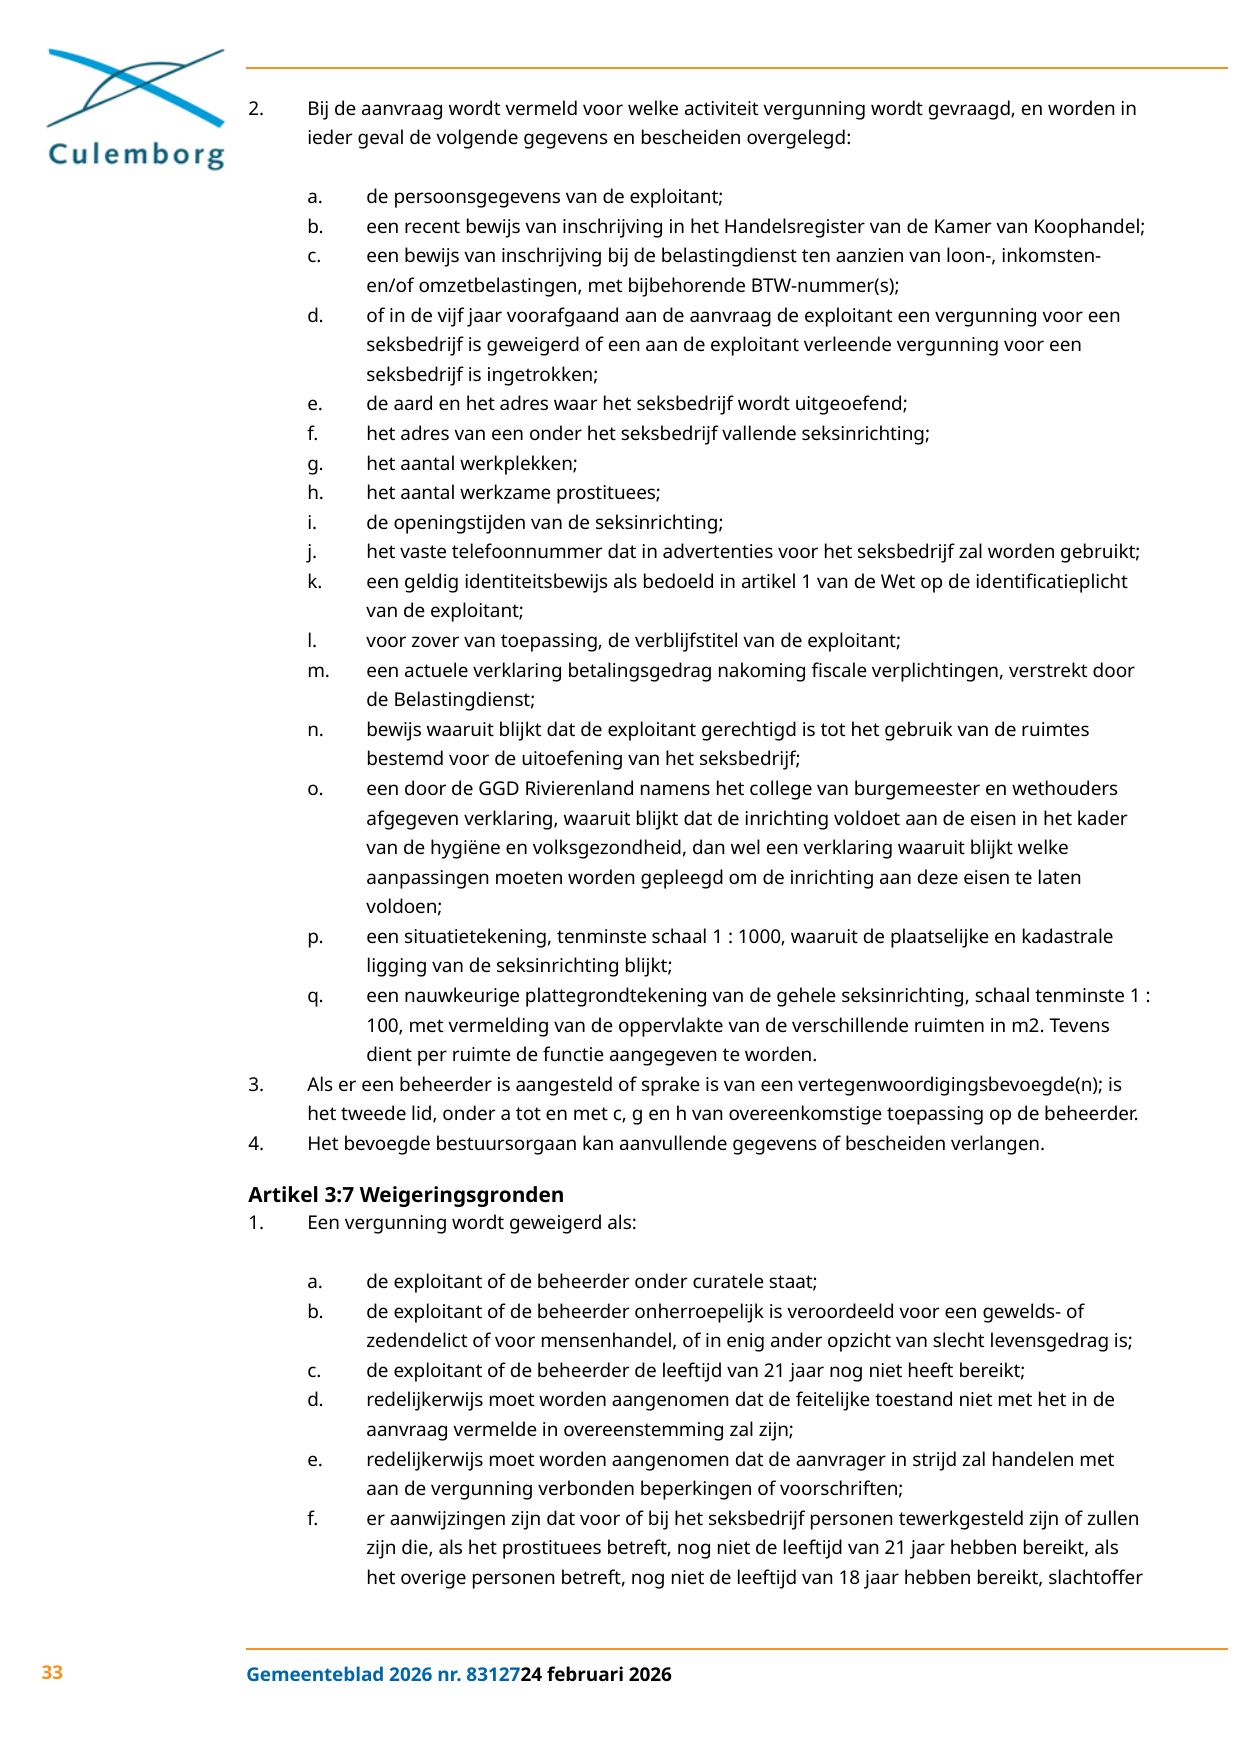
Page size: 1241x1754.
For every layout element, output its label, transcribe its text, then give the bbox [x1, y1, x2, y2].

list een door de GGD Rivierenland namens het college van burgemeester en wethouders afgegeven verklaring, waaruit blijkt dat de inrichting voldoet aan de eisen in het kader van de hygiëne en volksgezondheid, dan wel een verklaring waaruit blijkt welke aanpassingen moeten worden gepleegd om de inrichting aan deze eisen te laten voldoen; [307, 775, 1152, 919]
list een situatietekening, tenminste schaal 1 : 1000, waaruit de plaatselijke en kadastrale ligging van de seksinrichting blijkt; [307, 923, 1152, 978]
list Het bevoegde bestuursorgaan kan aanvullende gegevens of bescheiden verlangen. [248, 1130, 1152, 1156]
list de openingstijden van de seksinrichting; [307, 509, 1152, 535]
list de exploitant of de beheerder onder curatele staat; [307, 1268, 1152, 1294]
list de persoonsgegevens van de exploitant; [307, 183, 1152, 209]
list het aantal werkplekken; [307, 450, 1152, 476]
list het vaste telefoonnummer dat in advertenties voor het seksbedrijf zal worden gebruikt; [307, 538, 1152, 564]
list Een vergunning wordt geweigerd als: [248, 1209, 1152, 1235]
list een bewijs van inschrijving bij de belastingdienst ten aanzien van loon-, inkomsten- en/of omzetbelastingen, met bijbehorende BTW-nummer(s); [307, 243, 1152, 298]
list redelijkerwijs moet worden aangenomen dat de feitelijke toestand niet met het in de aanvraag vermelde in overeenstemming zal zijn; [307, 1387, 1152, 1442]
list de exploitant of de beheerder de leeftijd van 21 jaar nog niet heeft bereikt; [307, 1357, 1152, 1383]
list de aard en het adres waar het seksbedrijf wordt uitgeoefend; [307, 391, 1152, 416]
list Bij de aanvraag wordt vermeld voor welke activiteit vergunning wordt gevraagd, en worden in ieder geval de volgende gegevens en bescheiden overgelegd: [248, 95, 1152, 150]
list voor zover van toepassing, de verblijfstitel van de exploitant; [307, 627, 1152, 653]
list een recent bewijs van inschrijving in het Handelsregister van de Kamer van Koophandel; [307, 213, 1152, 239]
list een nauwkeurige plattegrondtekening van de gehele seksinrichting, schaal tenminste 1 : 100, met vermelding van de oppervlakte van de verschillende ruimten in m2. Tevens dient per ruimte de functie aangegeven te worden. [307, 982, 1152, 1067]
list bewijs waaruit blijkt dat de exploitant gerechtigd is tot het gebruik van de ruimtes bestemd voor de uitoefening van het seksbedrijf; [307, 716, 1152, 771]
list een actuele verklaring betalingsgedrag nakoming fiscale verplichtingen, verstrekt door de Belastingdienst; [307, 657, 1152, 712]
list of in de vijf jaar voorafgaand aan de aanvraag de exploitant een vergunning voor een seksbedrijf is geweigerd of een aan de exploitant verleende vergunning voor een seksbedrijf is ingetrokken; [307, 302, 1152, 387]
list het adres van een onder het seksbedrijf vallende seksinrichting; [307, 420, 1152, 446]
list de exploitant of de beheerder onherroepelijk is veroordeeld voor een gewelds- of zedendelict of voor mensenhandel, of in enig ander opzicht van slecht levensgedrag is; [307, 1298, 1152, 1353]
list Als er een beheerder is aangesteld of sprake is van een vertegenwoordigingsbevoegde(n); is het tweede lid, onder a tot en met c, g en h van overeenkomstige toepassing op de beheerder. [248, 1071, 1152, 1126]
list er aanwijzingen zijn dat voor of bij het seksbedrijf personen tewerkgesteld zijn of zullen zijn die, als het prostituees betreft, nog niet de leeftijd van 21 jaar hebben bereikt, als het overige personen betreft, nog niet de leeftijd van 18 jaar hebben bereikt, slachtoffer [307, 1505, 1152, 1590]
list het aantal werkzame prostituees; [307, 479, 1152, 505]
text Artikel 3:7 Weigeringsgronden [248, 1181, 1152, 1209]
list een geldig identiteitsbewijs als bedoeld in artikel 1 van de Wet op de identificatieplicht van de exploitant; [307, 568, 1152, 623]
picture [41, 47, 231, 172]
list redelijkerwijs moet worden aangenomen dat de aanvrager in strijd zal handelen met aan de vergunning verbonden beperkingen of voorschriften; [307, 1446, 1152, 1501]
